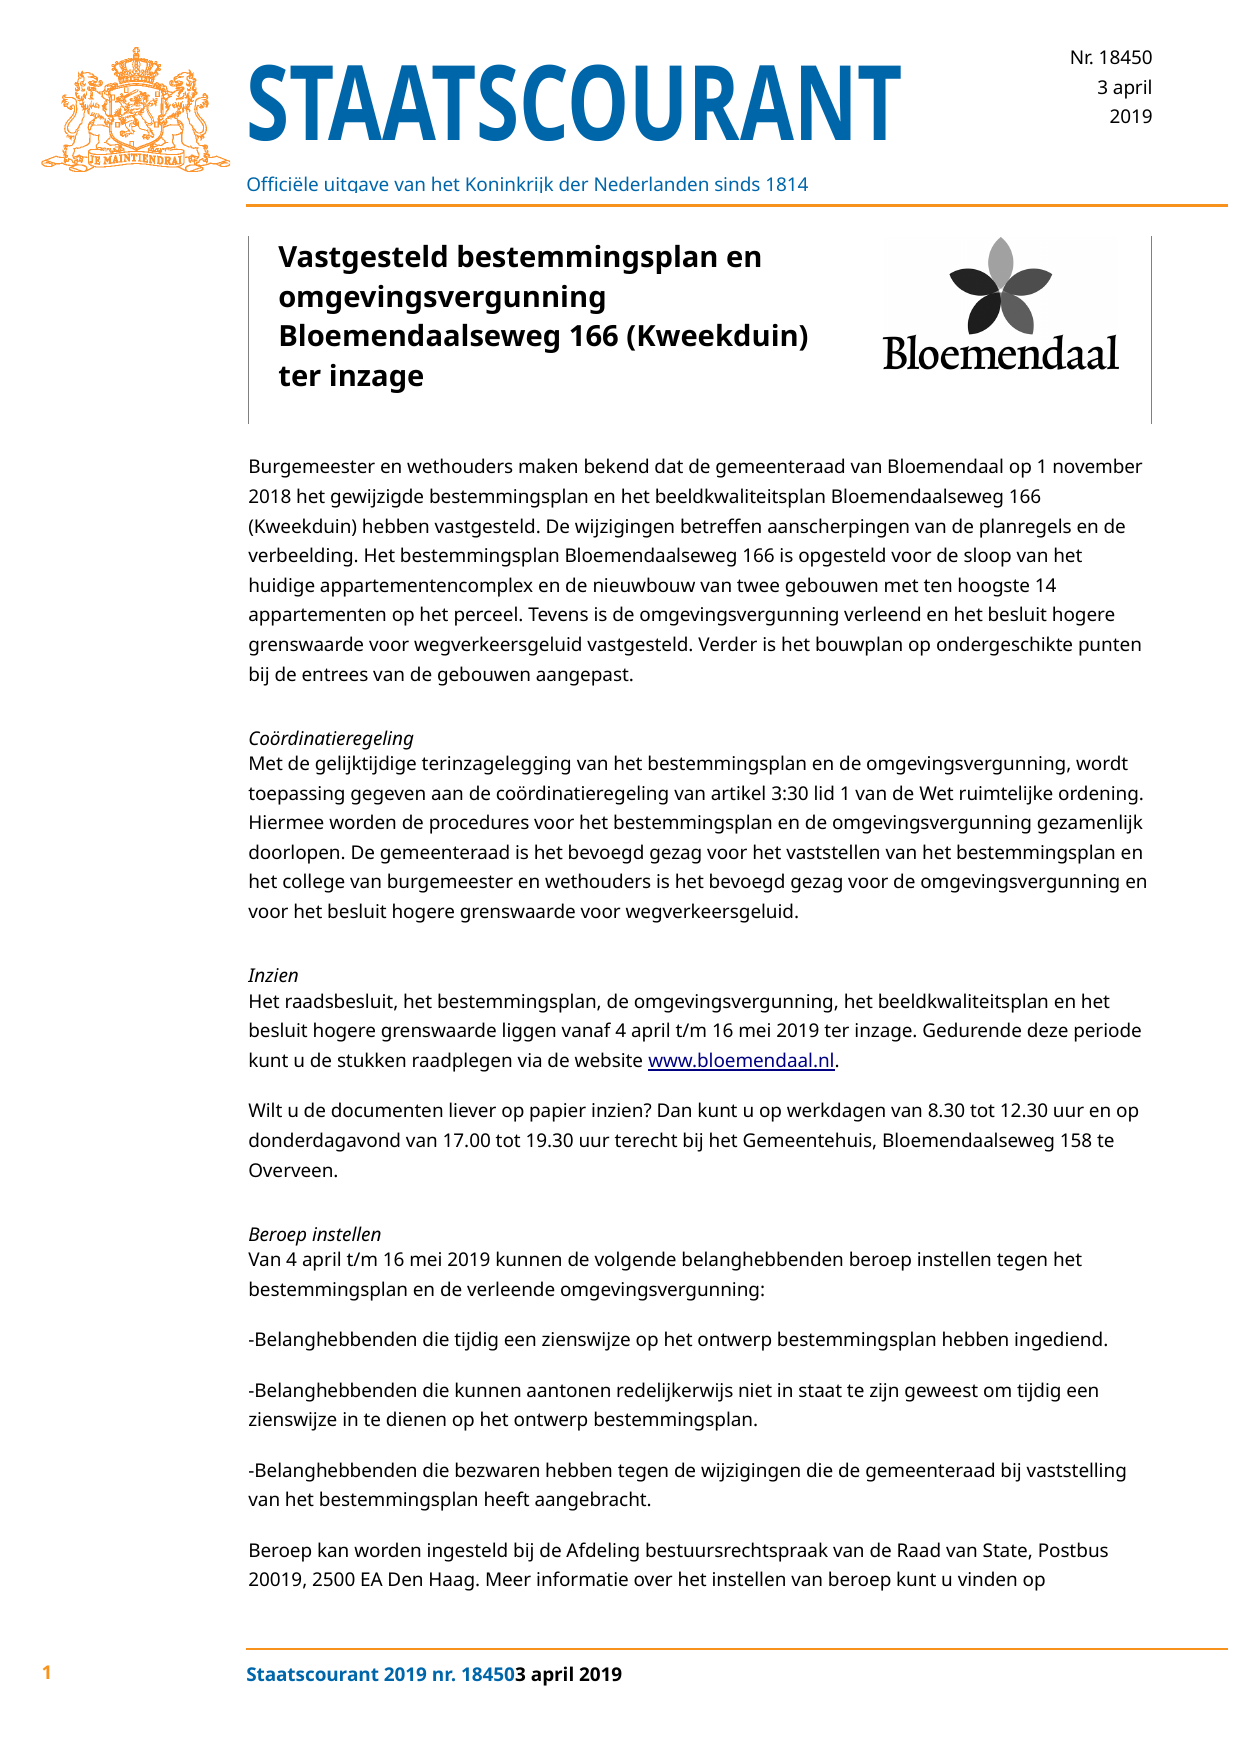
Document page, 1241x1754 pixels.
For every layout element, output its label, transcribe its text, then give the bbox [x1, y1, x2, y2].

picture [41, 47, 231, 172]
text -Belanghebbenden die tijdig een zienswijze op het ontwerp bestemmingsplan hebben ingediend. [248, 1326, 1152, 1352]
picture [882, 236, 1119, 370]
text Beroep instellen [248, 1221, 1152, 1246]
text Inzien [248, 962, 1152, 988]
text -Belanghebbenden die bezwaren hebben tegen de wijzigingen die de gemeenteraad bij vaststelling van het bestemmingsplan heeft aangebracht. [248, 1457, 1152, 1512]
table_header Vastgesteld bestemmingsplan en omgevingsvergunning Bloemendaalseweg 166 (Kweekduin) ter inzage [249, 236, 850, 424]
text Het raadsbesluit, het bestemmingsplan, de omgevingsvergunning, het beeldkwaliteitsplan en het besluit hogere grenswaarde liggen vanaf 4 april t/m 16 mei 2019 ter inzage. Gedurende deze periode kunt u de stukken raadplegen via de website www.bloemendaal.nl. [248, 988, 1152, 1073]
text Wilt u de documenten liever op papier inzien? Dan kunt u op werkdagen van 8.30 tot 12.30 uur en op donderdagavond van 17.00 tot 19.30 uur terecht bij het Gemeentehuis, Bloemendaalseweg 158 te Overveen. [248, 1098, 1152, 1182]
text Burgemeester en wethouders maken bekend dat de gemeenteraad van Bloemendaal op 1 november 2018 het gewijzigde bestemmingsplan en het beeldkwaliteitsplan Bloemendaalseweg 166 (Kweekduin) hebben vastgesteld. De wijzigingen betreffen aanscherpingen van de planregels en de verbeelding. Het bestemmingsplan Bloemendaalseweg 166 is opgesteld voor de sloop van het huidige appartementencomplex en de nieuwbouw van twee gebouwen met ten hoogste 14 appartementen op het perceel. Tevens is de omgevingsvergunning verleend en het besluit hogere grenswaarde voor wegverkeersgeluid vastgesteld. Verder is het bouwplan op ondergeschikte punten bij de entrees van de gebouwen aangepast. [248, 454, 1152, 686]
text Van 4 april t/m 16 mei 2019 kunnen de volgende belanghebbenden beroep instellen tegen het bestemmingsplan en de verleende omgevingsvergunning: [248, 1246, 1152, 1302]
text -Belanghebbenden die kunnen aantonen redelijkerwijs niet in staat te zijn geweest om tijdig een zienswijze in te dienen op het ontwerp bestemmingsplan. [248, 1377, 1152, 1432]
table_header [850, 236, 1151, 424]
text Coördinatieregeling [248, 725, 1152, 750]
text Beroep kan worden ingesteld bij de Afdeling bestuursrechtspraak van de Raad van State, Postbus 20019, 2500 EA Den Haag. Meer informatie over het instellen van beroep kunt u vinden op [248, 1537, 1152, 1592]
text Met de gelijktijdige terinzagelegging van het bestemmingsplan en de omgevingsvergunning, wordt toepassing gegeven aan de coördinatieregeling van artikel 3:30 lid 1 van de Wet ruimtelijke ordening. Hiermee worden de procedures voor het bestemmingsplan en de omgevingsvergunning gezamenlijk doorlopen. De gemeenteraad is het bevoegd gezag voor het vaststellen van het bestemmingsplan en het college van burgemeester en wethouders is het bevoegd gezag voor de omgevingsvergunning en voor het besluit hogere grenswaarde voor wegverkeersgeluid. [248, 750, 1152, 924]
